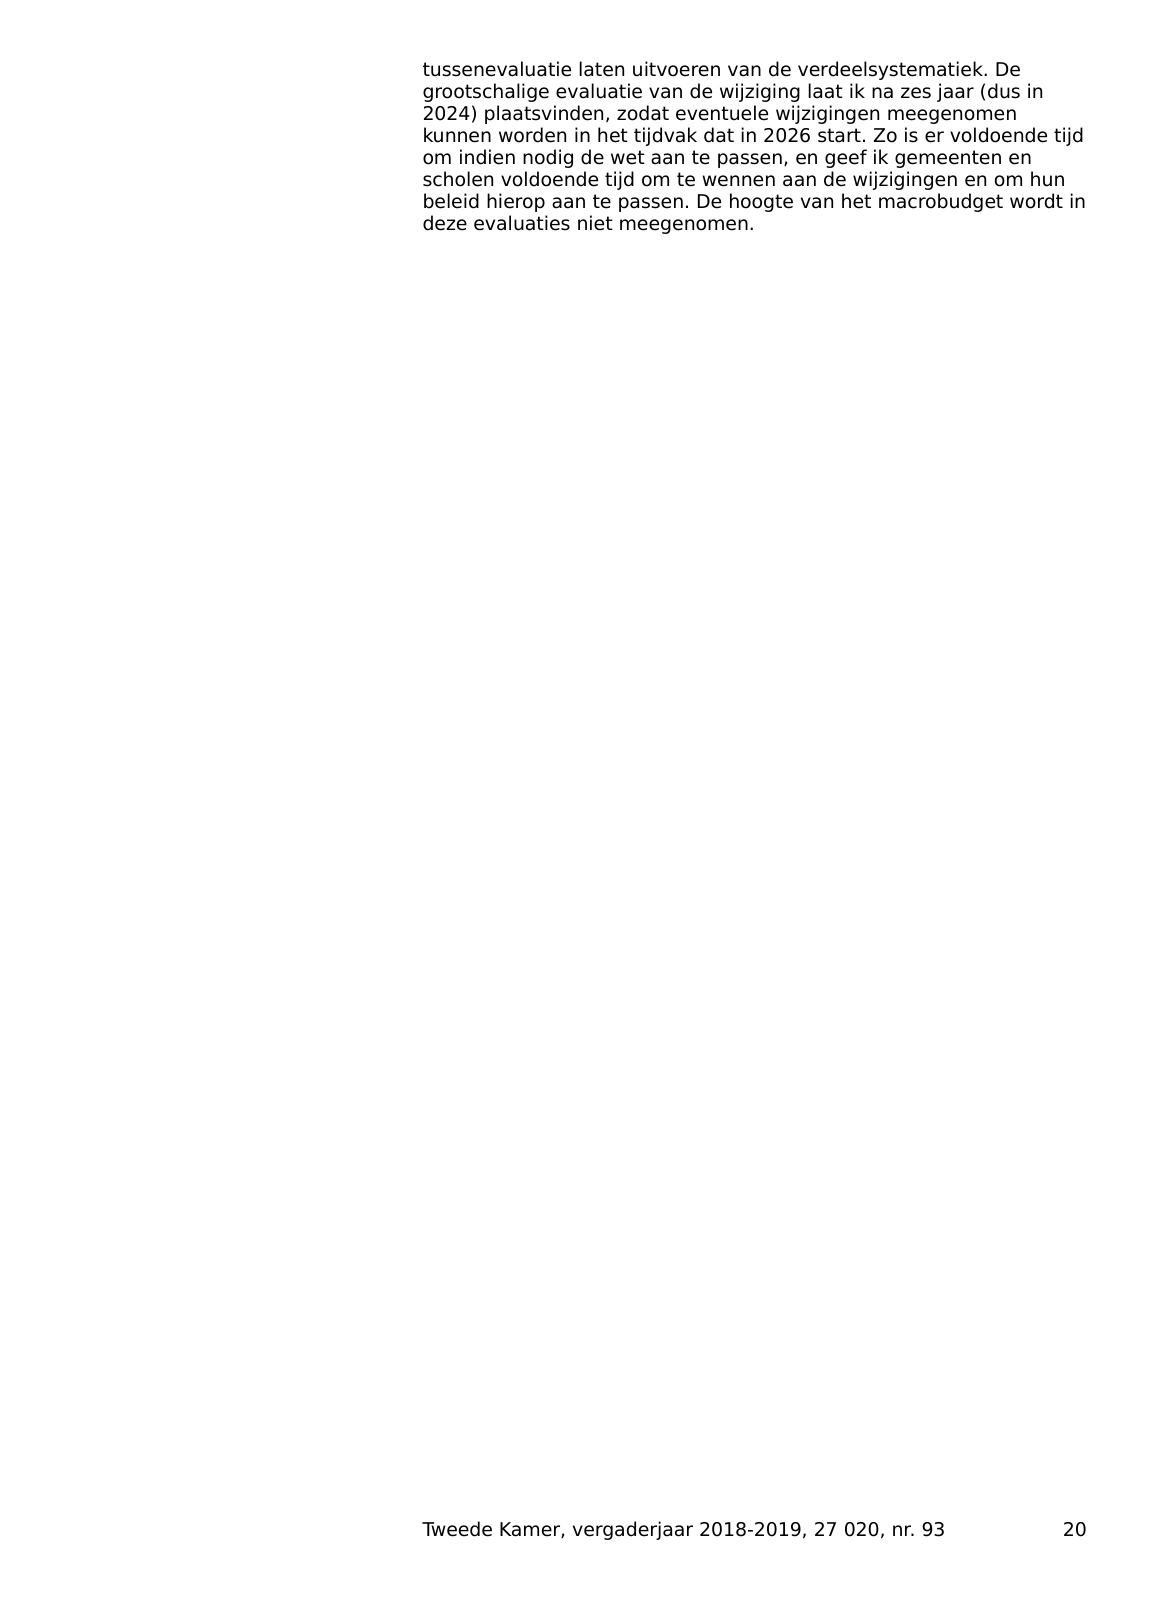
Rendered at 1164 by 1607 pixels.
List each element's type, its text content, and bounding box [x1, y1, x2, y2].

text tussenevaluatie laten uitvoeren van de verdeelsystematiek. De grootschalige evaluatie van de wijziging laat ik na zes jaar (dus in 2024) plaatsvinden, zodat eventuele wijzigingen meegenomen kunnen worden in het tijdvak dat in 2026 start. Zo is er voldoende tijd om indien nodig de wet aan te passen, en geef ik gemeenten en scholen voldoende tijd om te wennen aan de wijzigingen en om hun beleid hierop aan te passen. De hoogte van het macrobudget wordt in deze evaluaties niet meegenomen. [422, 59, 1087, 235]
